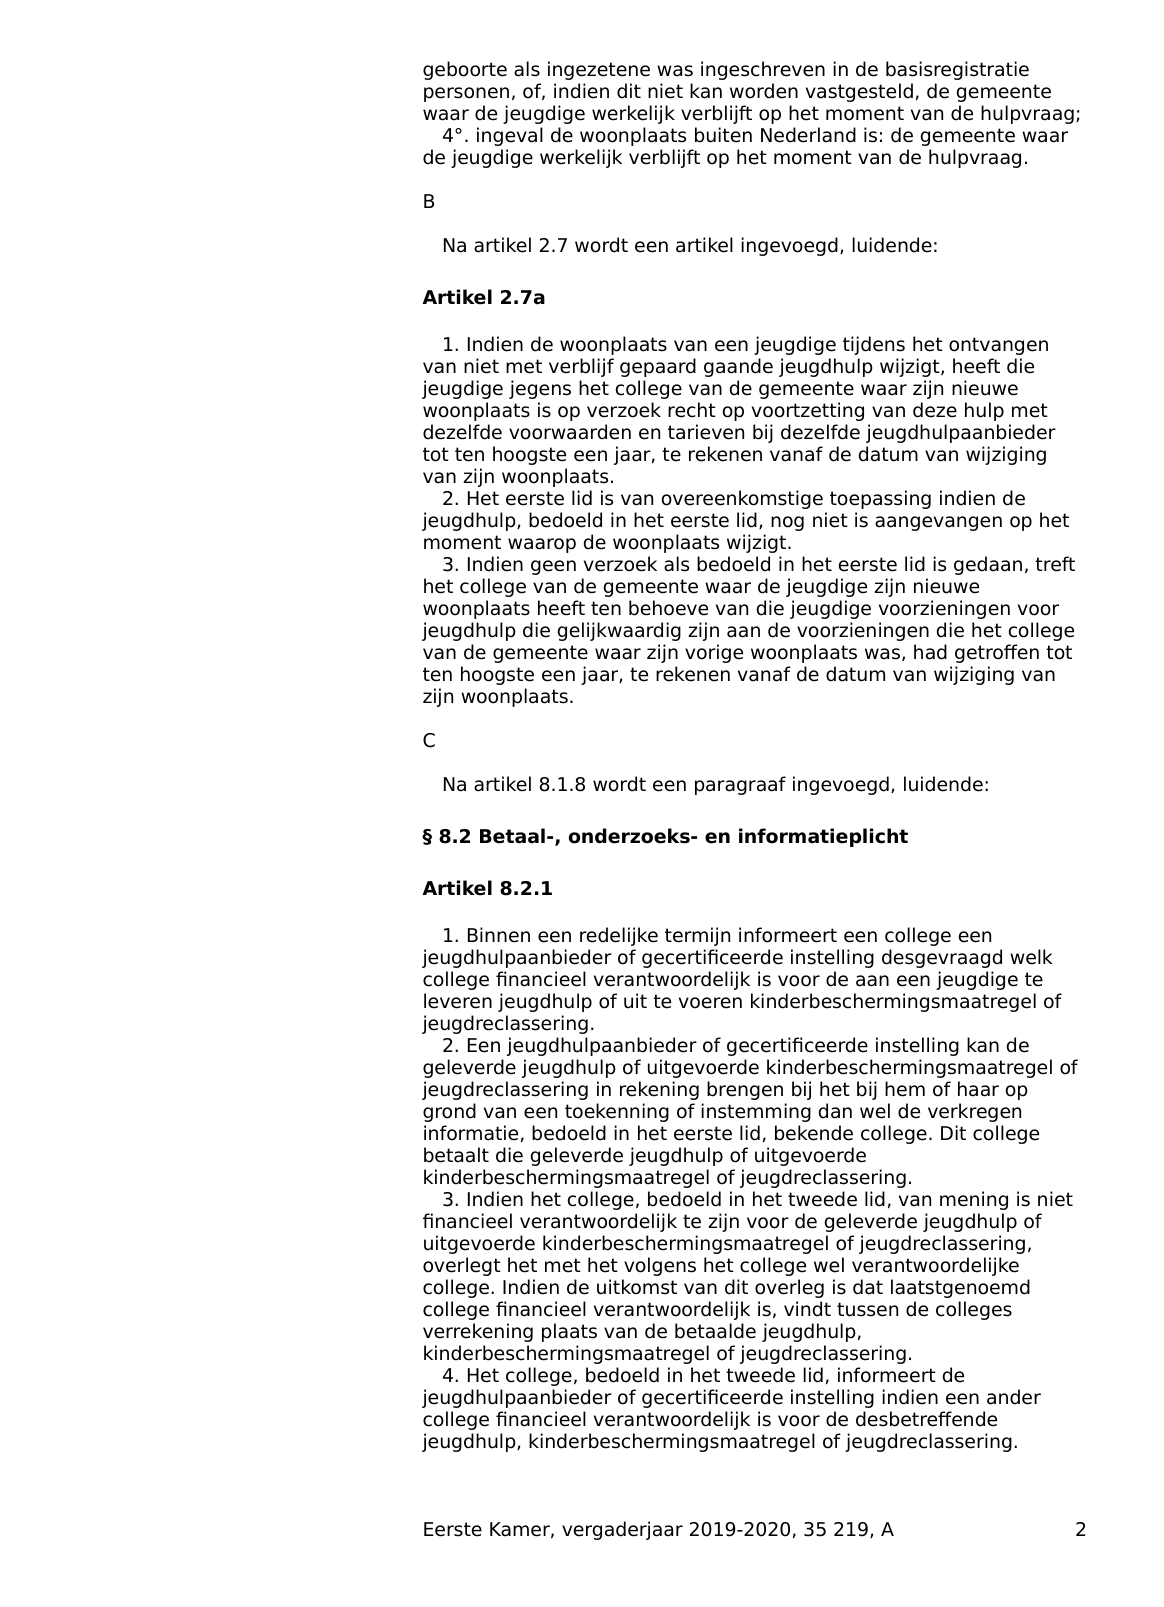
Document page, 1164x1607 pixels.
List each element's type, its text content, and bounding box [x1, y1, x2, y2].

text Na artikel 2.7 wordt een artikel ingevoegd, luidende: [422, 235, 1087, 257]
text B [422, 191, 1087, 213]
text 3. Indien geen verzoek als bedoeld in het eerste lid is gedaan, treft het college van de gemeente waar de jeugdige zijn nieuwe woonplaats heeft ten behoeve van die jeugdige voorzieningen voor jeugdhulp die gelijkwaardig zijn aan de voorzieningen die het college van de gemeente waar zijn vorige woonplaats was, had getroffen tot ten hoogste een jaar, te rekenen vanaf de datum van wijziging van zijn woonplaats. [422, 554, 1087, 708]
text 3. Indien het college, bedoeld in het tweede lid, van mening is niet financieel verantwoordelijk te zijn voor de geleverde jeugdhulp of uitgevoerde kinderbeschermingsmaatregel of jeugdreclassering, overlegt het met het volgens het college wel verantwoordelijke college. Indien de uitkomst van dit overleg is dat laatstgenoemd college financieel verantwoordelijk is, vindt tussen de colleges verrekening plaats van de betaalde jeugdhulp, kinderbeschermingsmaatregel of jeugdreclassering. [422, 1189, 1087, 1365]
subtitle Artikel 2.7a [422, 287, 1087, 309]
text 2. Het eerste lid is van overeenkomstige toepassing indien de jeugdhulp, bedoeld in het eerste lid, nog niet is aangevangen op het moment waarop de woonplaats wijzigt. [422, 488, 1087, 554]
subtitle § 8.2 Betaal-, onderzoeks- en informatieplicht [422, 826, 1087, 848]
text 4°. ingeval de woonplaats buiten Nederland is: de gemeente waar de jeugdige werkelijk verblijft op het moment van de hulpvraag. [422, 125, 1087, 169]
text C [422, 730, 1087, 752]
text 4. Het college, bedoeld in het tweede lid, informeert de jeugdhulpaanbieder of gecertificeerde instelling indien een ander college financieel verantwoordelijk is voor de desbetreffende jeugdhulp, kinderbeschermingsmaatregel of jeugdreclassering. [422, 1365, 1087, 1453]
text Na artikel 8.1.8 wordt een paragraaf ingevoegd, luidende: [422, 774, 1087, 796]
text 1. Binnen een redelijke termijn informeert een college een jeugdhulpaanbieder of gecertificeerde instelling desgevraagd welk college financieel verantwoordelijk is voor de aan een jeugdige te leveren jeugdhulp of uit te voeren kinderbeschermingsmaatregel of jeugdreclassering. [422, 925, 1087, 1035]
subtitle Artikel 8.2.1 [422, 878, 1087, 900]
text 1. Indien de woonplaats van een jeugdige tijdens het ontvangen van niet met verblijf gepaard gaande jeugdhulp wijzigt, heeft die jeugdige jegens het college van de gemeente waar zijn nieuwe woonplaats is op verzoek recht op voortzetting van deze hulp met dezelfde voorwaarden en tarieven bij dezelfde jeugdhulpaanbieder tot ten hoogste een jaar, te rekenen vanaf de datum van wijziging van zijn woonplaats. [422, 334, 1087, 488]
text 2. Een jeugdhulpaanbieder of gecertificeerde instelling kan de geleverde jeugdhulp of uitgevoerde kinderbeschermingsmaatregel of jeugdreclassering in rekening brengen bij het bij hem of haar op grond van een toekenning of instemming dan wel de verkregen informatie, bedoeld in het eerste lid, bekende college. Dit college betaalt die geleverde jeugdhulp of uitgevoerde kinderbeschermingsmaatregel of jeugdreclassering. [422, 1035, 1087, 1189]
text geboorte als ingezetene was ingeschreven in de basisregistratie personen, of, indien dit niet kan worden vastgesteld, de gemeente waar de jeugdige werkelijk verblijft op het moment van de hulpvraag; [422, 59, 1087, 125]
